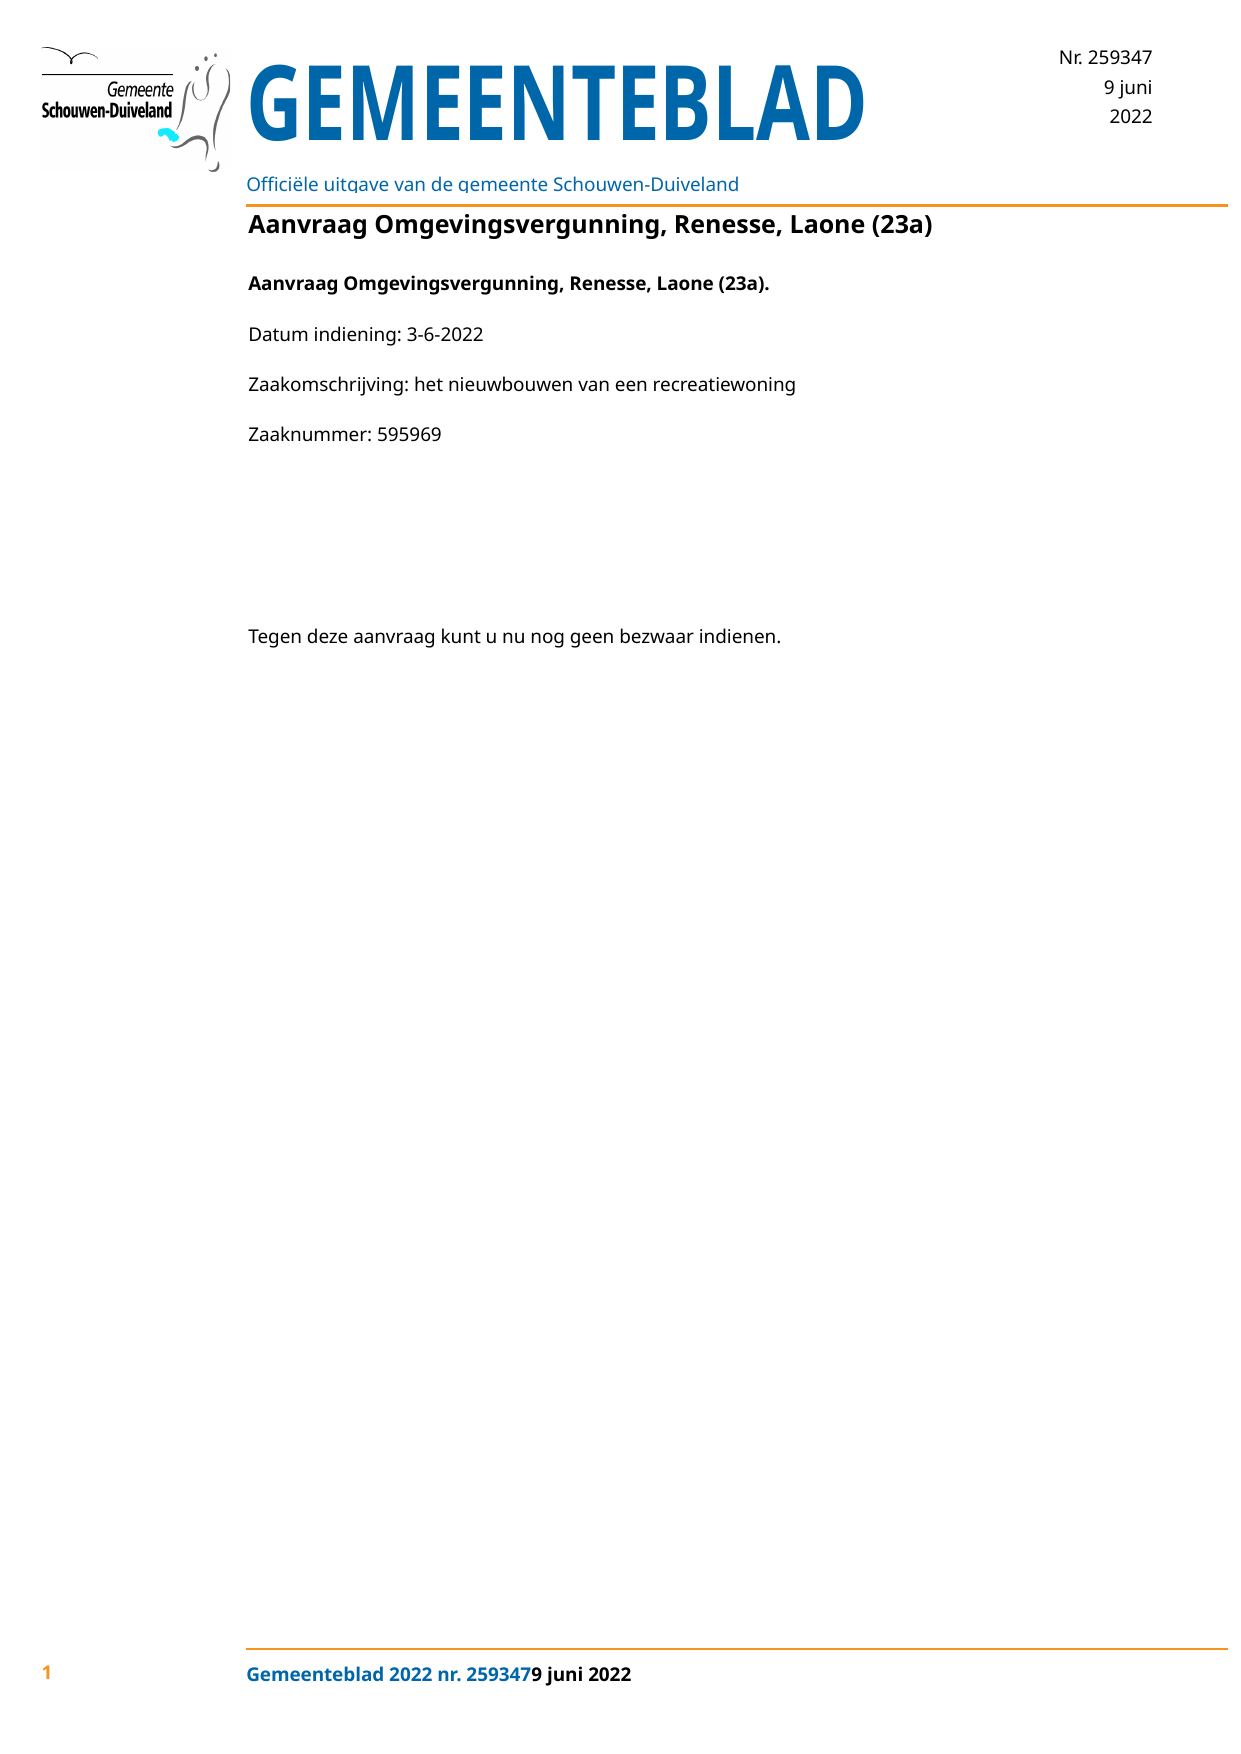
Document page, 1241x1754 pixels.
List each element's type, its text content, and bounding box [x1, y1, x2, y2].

text Tegen deze aanvraag kunt u nu nog geen bezwaar indienen. [248, 623, 1152, 649]
text Zaakomschrijving: het nieuwbouwen van een recreatiewoning [248, 371, 1152, 397]
text Aanvraag Omgevingsvergunning, Renesse, Laone (23a) [248, 207, 1152, 241]
text Datum indiening: 3-6-2022 [248, 321, 1152, 346]
text Aanvraag Omgevingsvergunning, Renesse, Laone (23a). [248, 270, 1152, 296]
text Zaaknummer: 595969 [248, 422, 1152, 447]
picture [41, 47, 231, 172]
